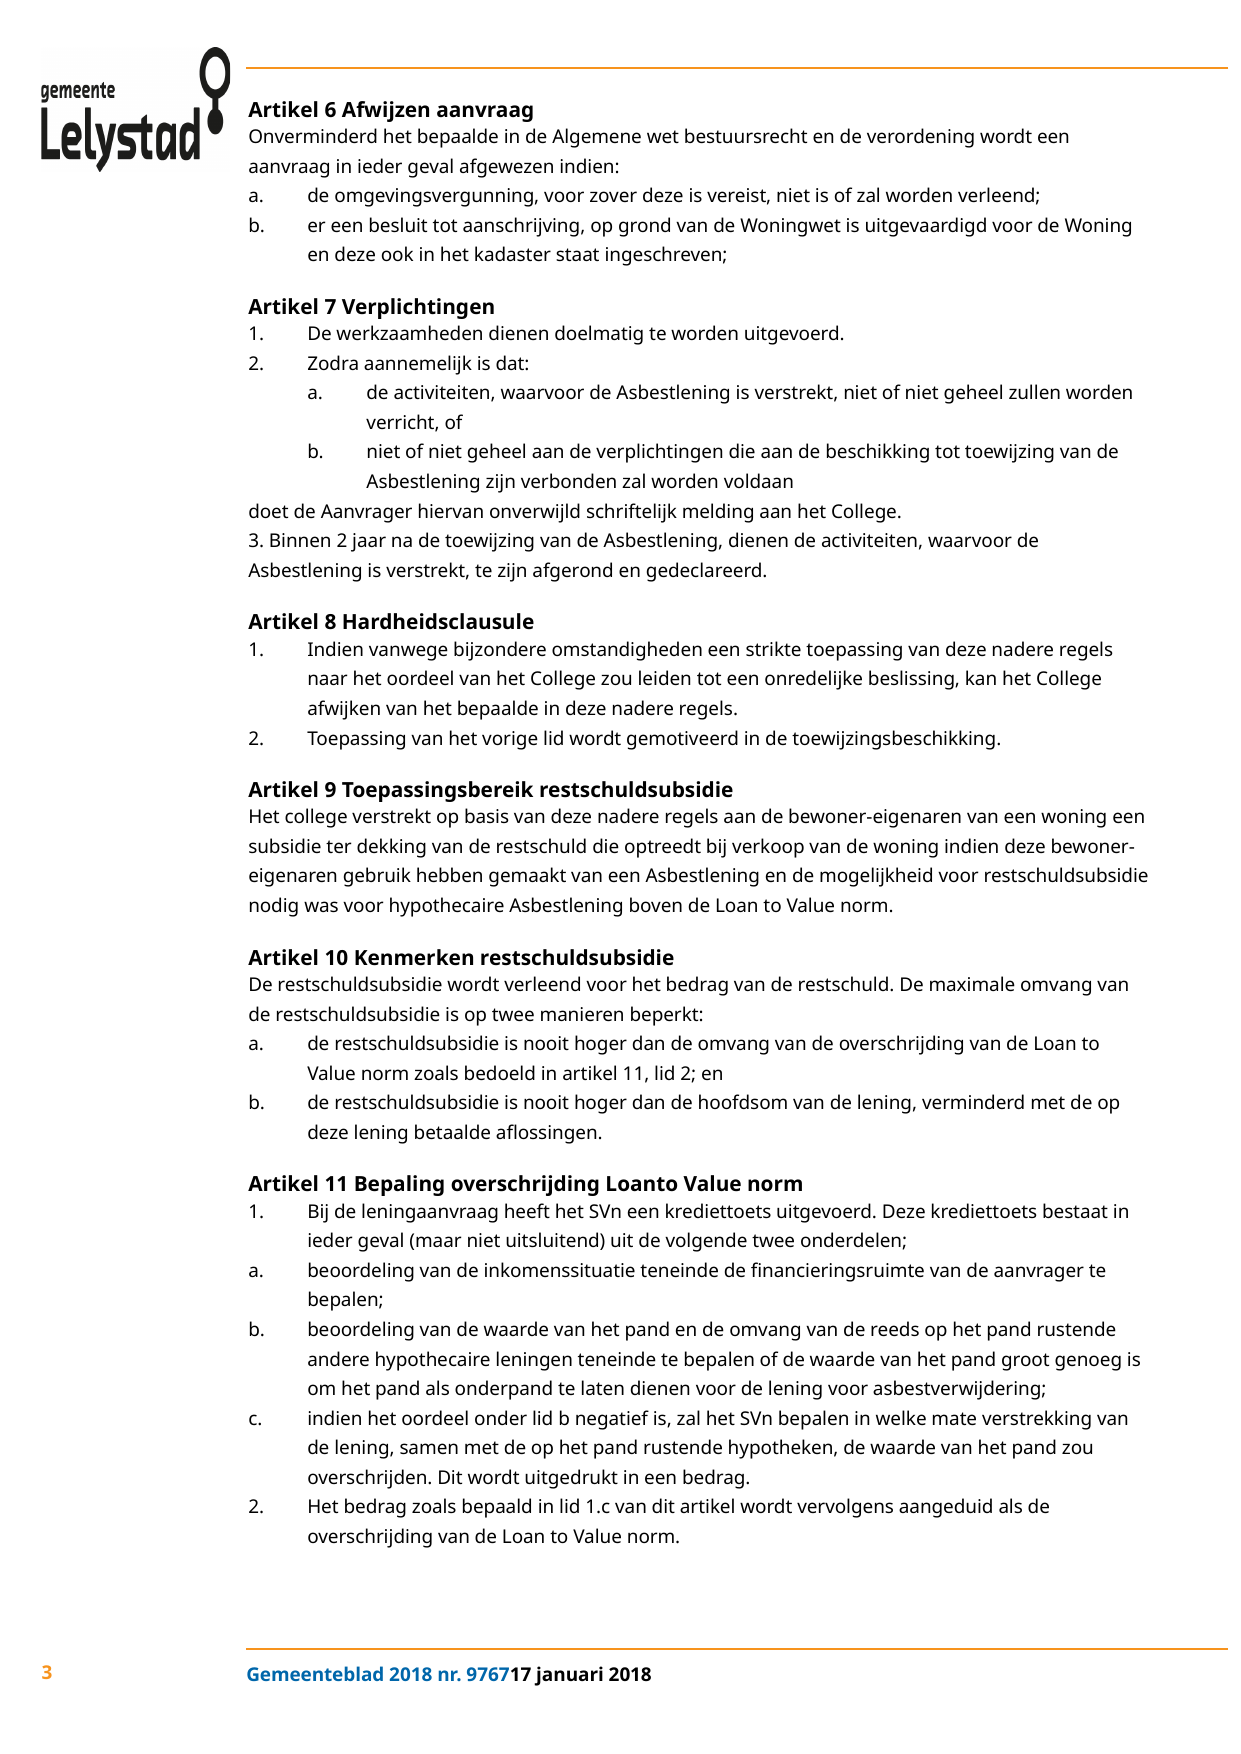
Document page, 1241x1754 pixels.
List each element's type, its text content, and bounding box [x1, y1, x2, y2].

text Artikel 9 Toepassingsbereik restschuldsubsidie [248, 775, 1152, 803]
text Artikel 8 Hardheidsclausule [248, 607, 1152, 636]
text 3. Binnen 2 jaar na de toewijzing van de Asbestlening, dienen de activiteiten, waarvoor de Asbestlening is verstrekt, te zijn afgerond en gedeclareerd. [248, 527, 1152, 583]
list de omgevingsvergunning, voor zover deze is vereist, niet is of zal worden verleend; [248, 182, 1152, 208]
list er een besluit tot aanschrijving, op grond van de Woningwet is uitgevaardigd voor de Woning en deze ook in het kadaster staat ingeschreven; [248, 212, 1152, 267]
text Artikel 11 Bepaling overschrijding Loanto Value norm [248, 1169, 1152, 1198]
text Onverminderd het bepaalde in de Algemene wet bestuursrecht en de verordening wordt een aanvraag in ieder geval afgewezen indien: [248, 123, 1152, 178]
list Het bedrag zoals bepaald in lid 1.c van dit artikel wordt vervolgens aangeduid als de overschrijding van de Loan to Value norm. [248, 1494, 1152, 1549]
list Bij de leningaanvraag heeft het SVn een krediettoets uitgevoerd. Deze krediettoets bestaat in ieder geval (maar niet uitsluitend) uit de volgende twee onderdelen; [248, 1198, 1152, 1253]
list niet of niet geheel aan de verplichtingen die aan de beschikking tot toewijzing van de Asbestlening zijn verbonden zal worden voldaan [307, 439, 1152, 494]
text Het college verstrekt op basis van deze nadere regels aan de bewoner-eigenaren van een woning een subsidie ter dekking van de restschuld die optreedt bij verkoop van de woning indien deze bewoner-eigenaren gebruik hebben gemaakt van een Asbestlening en de mogelijkheid voor restschuldsubsidie nodig was voor hypothecaire Asbestlening boven de Loan to Value norm. [248, 803, 1152, 918]
text De restschuldsubsidie wordt verleend voor het bedrag van de restschuld. De maximale omvang van de restschuldsubsidie is op twee manieren beperkt: [248, 971, 1152, 1026]
list De werkzaamheden dienen doelmatig te worden uitgevoerd. [248, 320, 1152, 346]
text Artikel 7 Verplichtingen [248, 292, 1152, 320]
picture [41, 47, 231, 172]
list de restschuldsubsidie is nooit hoger dan de hoofdsom van de lening, verminderd met de op deze lening betaalde aflossingen. [248, 1089, 1152, 1145]
text Artikel 6 Afwijzen aanvraag [248, 95, 1152, 123]
list de activiteiten, waarvoor de Asbestlening is verstrekt, niet of niet geheel zullen worden verricht, of [307, 379, 1152, 435]
list Indien vanwege bijzondere omstandigheden een strikte toepassing van deze nadere regels naar het oordeel van het College zou leiden tot een onredelijke beslissing, kan het College afwijken van het bepaalde in deze nadere regels. [248, 636, 1152, 721]
list indien het oordeel onder lid b negatief is, zal het SVn bepalen in welke mate verstrekking van de lening, samen met de op het pand rustende hypotheken, de waarde van het pand zou overschrijden. Dit wordt uitgedrukt in een bedrag. [248, 1405, 1152, 1490]
list Toepassing van het vorige lid wordt gemotiveerd in de toewijzingsbeschikking. [248, 725, 1152, 750]
text Artikel 10 Kenmerken restschuldsubsidie [248, 943, 1152, 971]
list Zodra aannemelijk is dat: [248, 350, 1152, 376]
text doet de Aanvrager hiervan onverwijld schriftelijk melding aan het College. [248, 498, 1152, 524]
list de restschuldsubsidie is nooit hoger dan de omvang van de overschrijding van de Loan to Value norm zoals bedoeld in artikel 11, lid 2; en [248, 1030, 1152, 1086]
list beoordeling van de waarde van het pand en de omvang van de reeds op het pand rustende andere hypothecaire leningen teneinde te bepalen of de waarde van het pand groot genoeg is om het pand als onderpand te laten dienen voor de lening voor asbestverwijdering; [248, 1316, 1152, 1401]
list beoordeling van de inkomenssituatie teneinde de financieringsruimte van de aanvrager te bepalen; [248, 1257, 1152, 1312]
